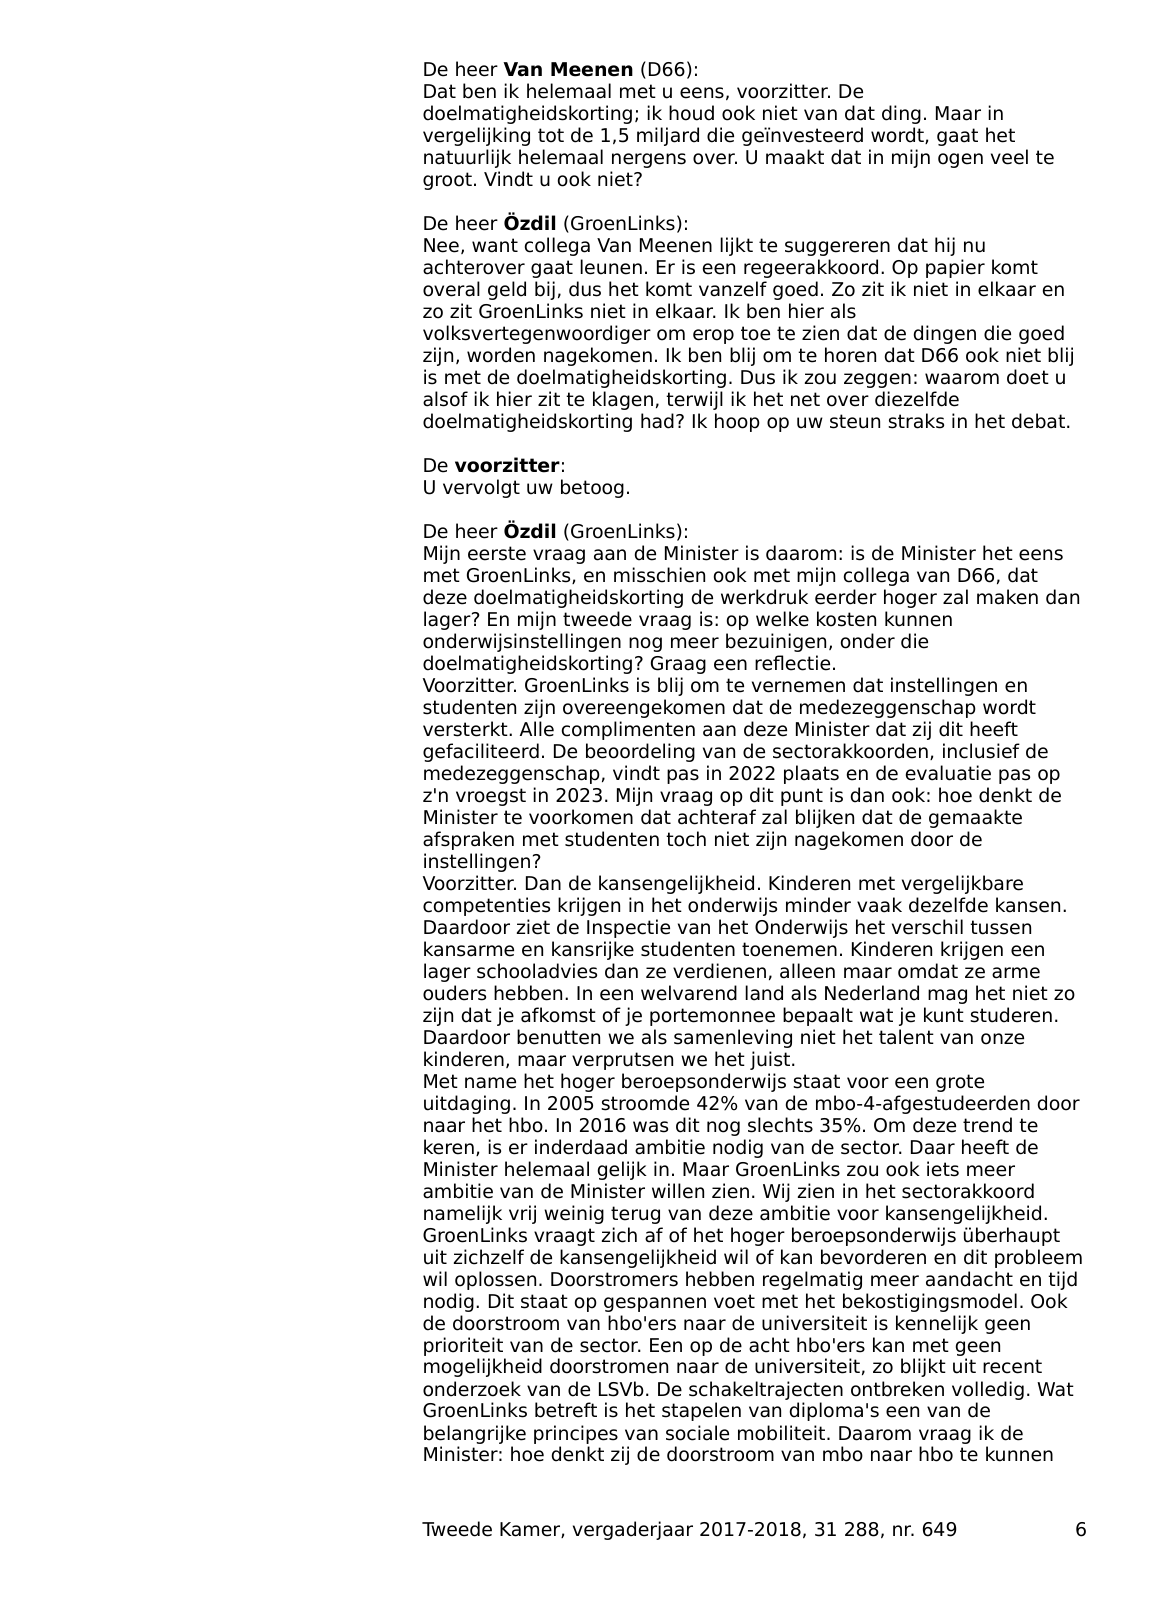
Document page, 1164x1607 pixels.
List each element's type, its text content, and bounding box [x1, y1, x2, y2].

text Voorzitter. Dan de kansengelijkheid. Kinderen met vergelijkbare competenties krijgen in het onderwijs minder vaak dezelfde kansen. Daardoor ziet de Inspectie van het Onderwijs het verschil tussen kansarme en kansrijke studenten toenemen. Kinderen krijgen een lager schooladvies dan ze verdienen, alleen maar omdat ze arme ouders hebben. In een welvarend land als Nederland mag het niet zo zijn dat je afkomst of je portemonnee bepaalt wat je kunt studeren. Daardoor benutten we als samenleving niet het talent van onze kinderen, maar verprutsen we het juist. [422, 873, 1087, 1071]
text De heer Van Meenen (D66): [422, 59, 1087, 81]
text Dat ben ik helemaal met u eens, voorzitter. De doelmatigheidskorting; ik houd ook niet van dat ding. Maar in vergelijking tot de 1,5 miljard die geïnvesteerd wordt, gaat het natuurlijk helemaal nergens over. U maakt dat in mijn ogen veel te groot. Vindt u ook niet? [422, 81, 1087, 191]
text U vervolgt uw betoog. [422, 477, 1087, 499]
text Nee, want collega Van Meenen lijkt te suggereren dat hij nu achterover gaat leunen. Er is een regeerakkoord. Op papier komt overal geld bij, dus het komt vanzelf goed. Zo zit ik niet in elkaar en zo zit GroenLinks niet in elkaar. Ik ben hier als volksvertegenwoordiger om erop toe te zien dat de dingen die goed zijn, worden nagekomen. Ik ben blij om te horen dat D66 ook niet blij is met de doelmatigheidskorting. Dus ik zou zeggen: waarom doet u alsof ik hier zit te klagen, terwijl ik het net over diezelfde doelmatigheidskorting had? Ik hoop op uw steun straks in het debat. [422, 235, 1087, 433]
text De voorzitter: [422, 455, 1087, 477]
text Met name het hoger beroepsonderwijs staat voor een grote uitdaging. In 2005 stroomde 42% van de mbo-4-afgestudeerden door naar het hbo. In 2016 was dit nog slechts 35%. Om deze trend te keren, is er inderdaad ambitie nodig van de sector. Daar heeft de Minister helemaal gelijk in. Maar GroenLinks zou ook iets meer ambitie van de Minister willen zien. Wij zien in het sectorakkoord namelijk vrij weinig terug van deze ambitie voor kansengelijkheid. GroenLinks vraagt zich af of het hoger beroepsonderwijs überhaupt uit zichzelf de kansengelijkheid wil of kan bevorderen en dit probleem wil oplossen. Doorstromers hebben regelmatig meer aandacht en tijd nodig. Dit staat op gespannen voet met het bekostigingsmodel. Ook de doorstroom van hbo'ers naar de universiteit is kennelijk geen prioriteit van de sector. Een op de acht hbo'ers kan met geen mogelijkheid doorstromen naar de universiteit, zo blijkt uit recent onderzoek van de LSVb. De schakeltrajecten ontbreken volledig. Wat GroenLinks betreft is het stapelen van diploma's een van de belangrijke principes van sociale mobiliteit. Daarom vraag ik de Minister: hoe denkt zij de doorstroom van mbo naar hbo te kunnen [422, 1071, 1087, 1466]
text Mijn eerste vraag aan de Minister is daarom: is de Minister het eens met GroenLinks, en misschien ook met mijn collega van D66, dat deze doelmatigheidskorting de werkdruk eerder hoger zal maken dan lager? En mijn tweede vraag is: op welke kosten kunnen onderwijsinstellingen nog meer bezuinigen, onder die doelmatigheidskorting? Graag een reflectie. [422, 543, 1087, 675]
text De heer Özdil (GroenLinks): [422, 213, 1087, 235]
text Voorzitter. GroenLinks is blij om te vernemen dat instellingen en studenten zijn overeengekomen dat de medezeggenschap wordt versterkt. Alle complimenten aan deze Minister dat zij dit heeft gefaciliteerd. De beoordeling van de sectorakkoorden, inclusief de medezeggenschap, vindt pas in 2022 plaats en de evaluatie pas op z'n vroegst in 2023. Mijn vraag op dit punt is dan ook: hoe denkt de Minister te voorkomen dat achteraf zal blijken dat de gemaakte afspraken met studenten toch niet zijn nagekomen door de instellingen? [422, 675, 1087, 873]
text De heer Özdil (GroenLinks): [422, 521, 1087, 543]
